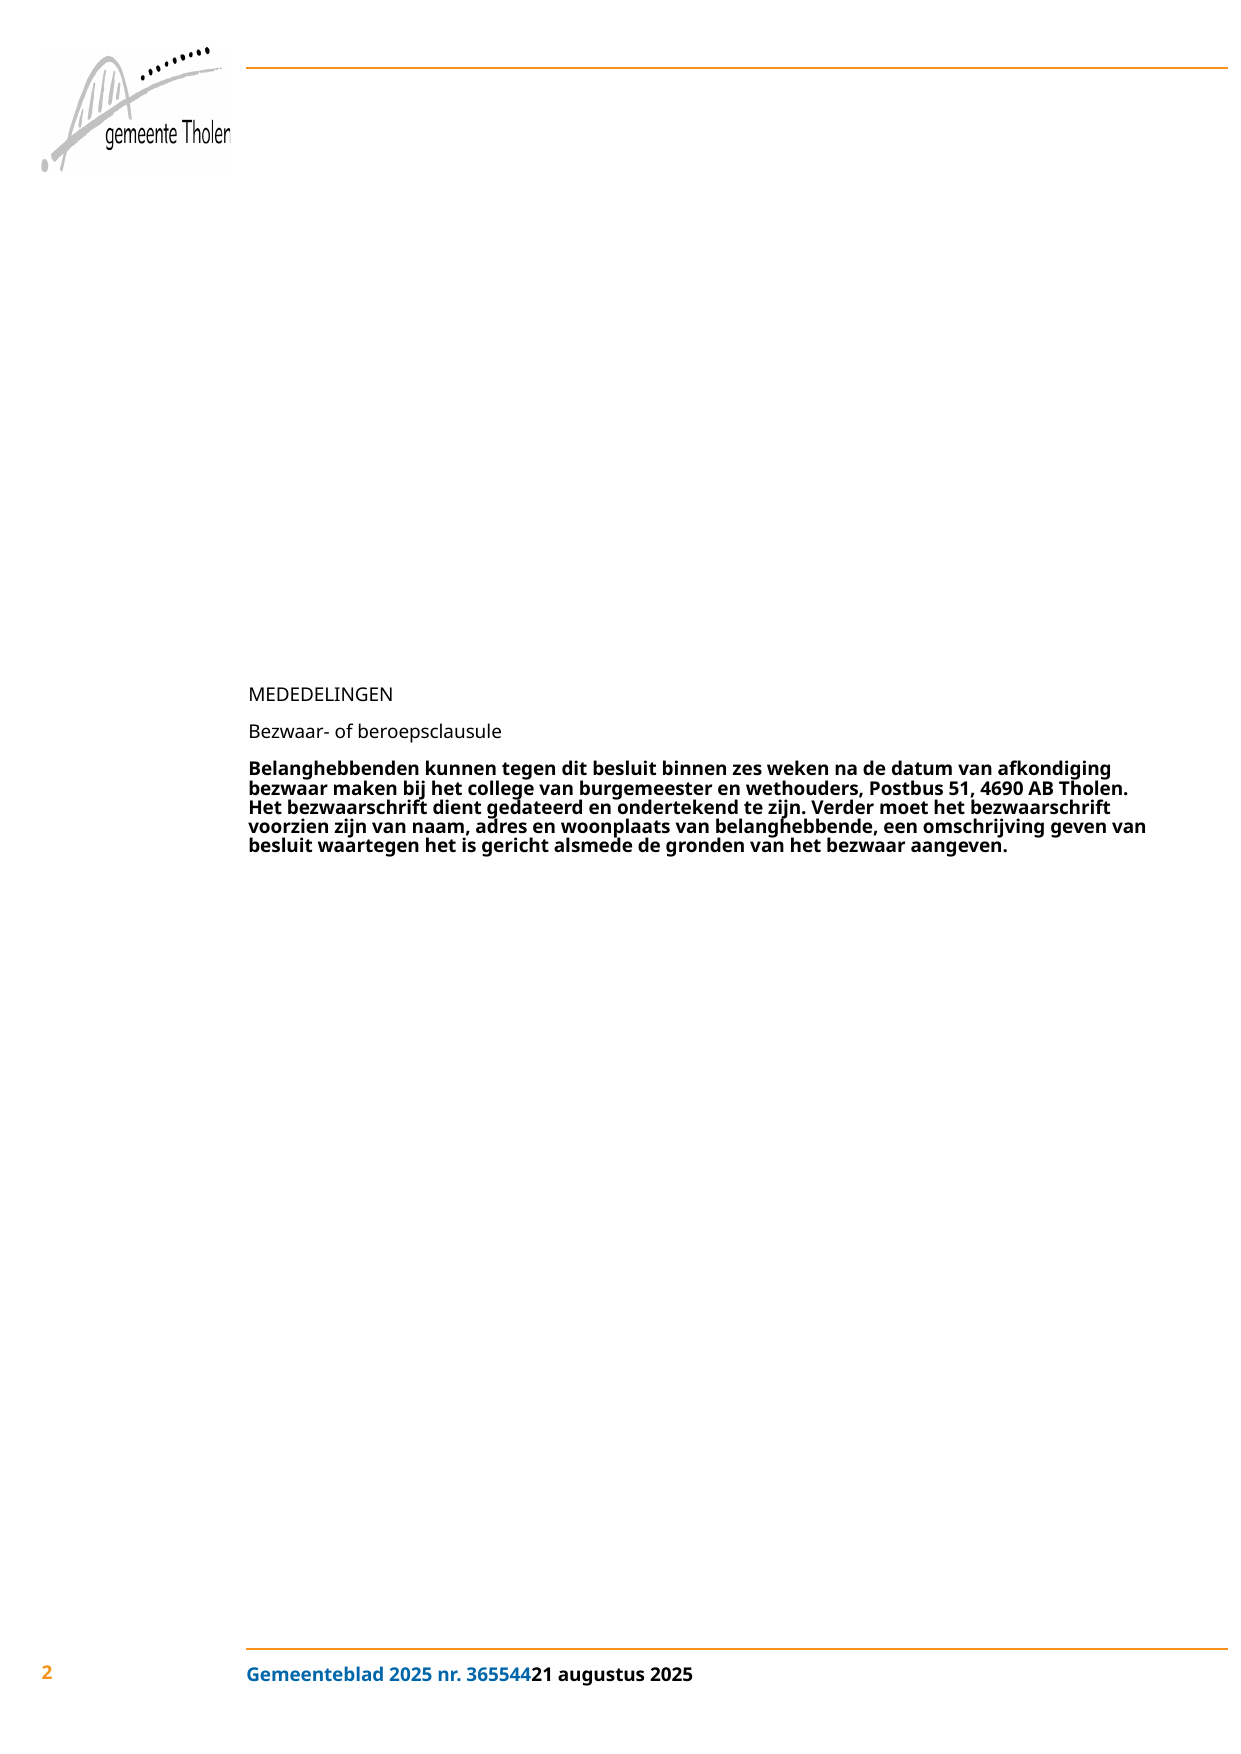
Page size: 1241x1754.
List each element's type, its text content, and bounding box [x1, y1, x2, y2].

text Belanghebbenden kunnen tegen dit besluit binnen zes weken na de datum van afkondiging bezwaar maken bij het college van burgemeester en wethouders, Postbus 51, 4690 AB Tholen. Het bezwaarschrift dient gedateerd en ondertekend te zijn. Verder moet het bezwaarschrift voorzien zijn van naam, adres en woonplaats van belanghebbende, een omschrijving geven van besluit waartegen het is gericht alsmede de gronden van het bezwaar aangeven. [248, 760, 1152, 857]
text MEDEDELINGEN [248, 686, 1152, 706]
picture [41, 47, 231, 172]
text Bezwaar- of beroepsclausule [248, 723, 1152, 743]
